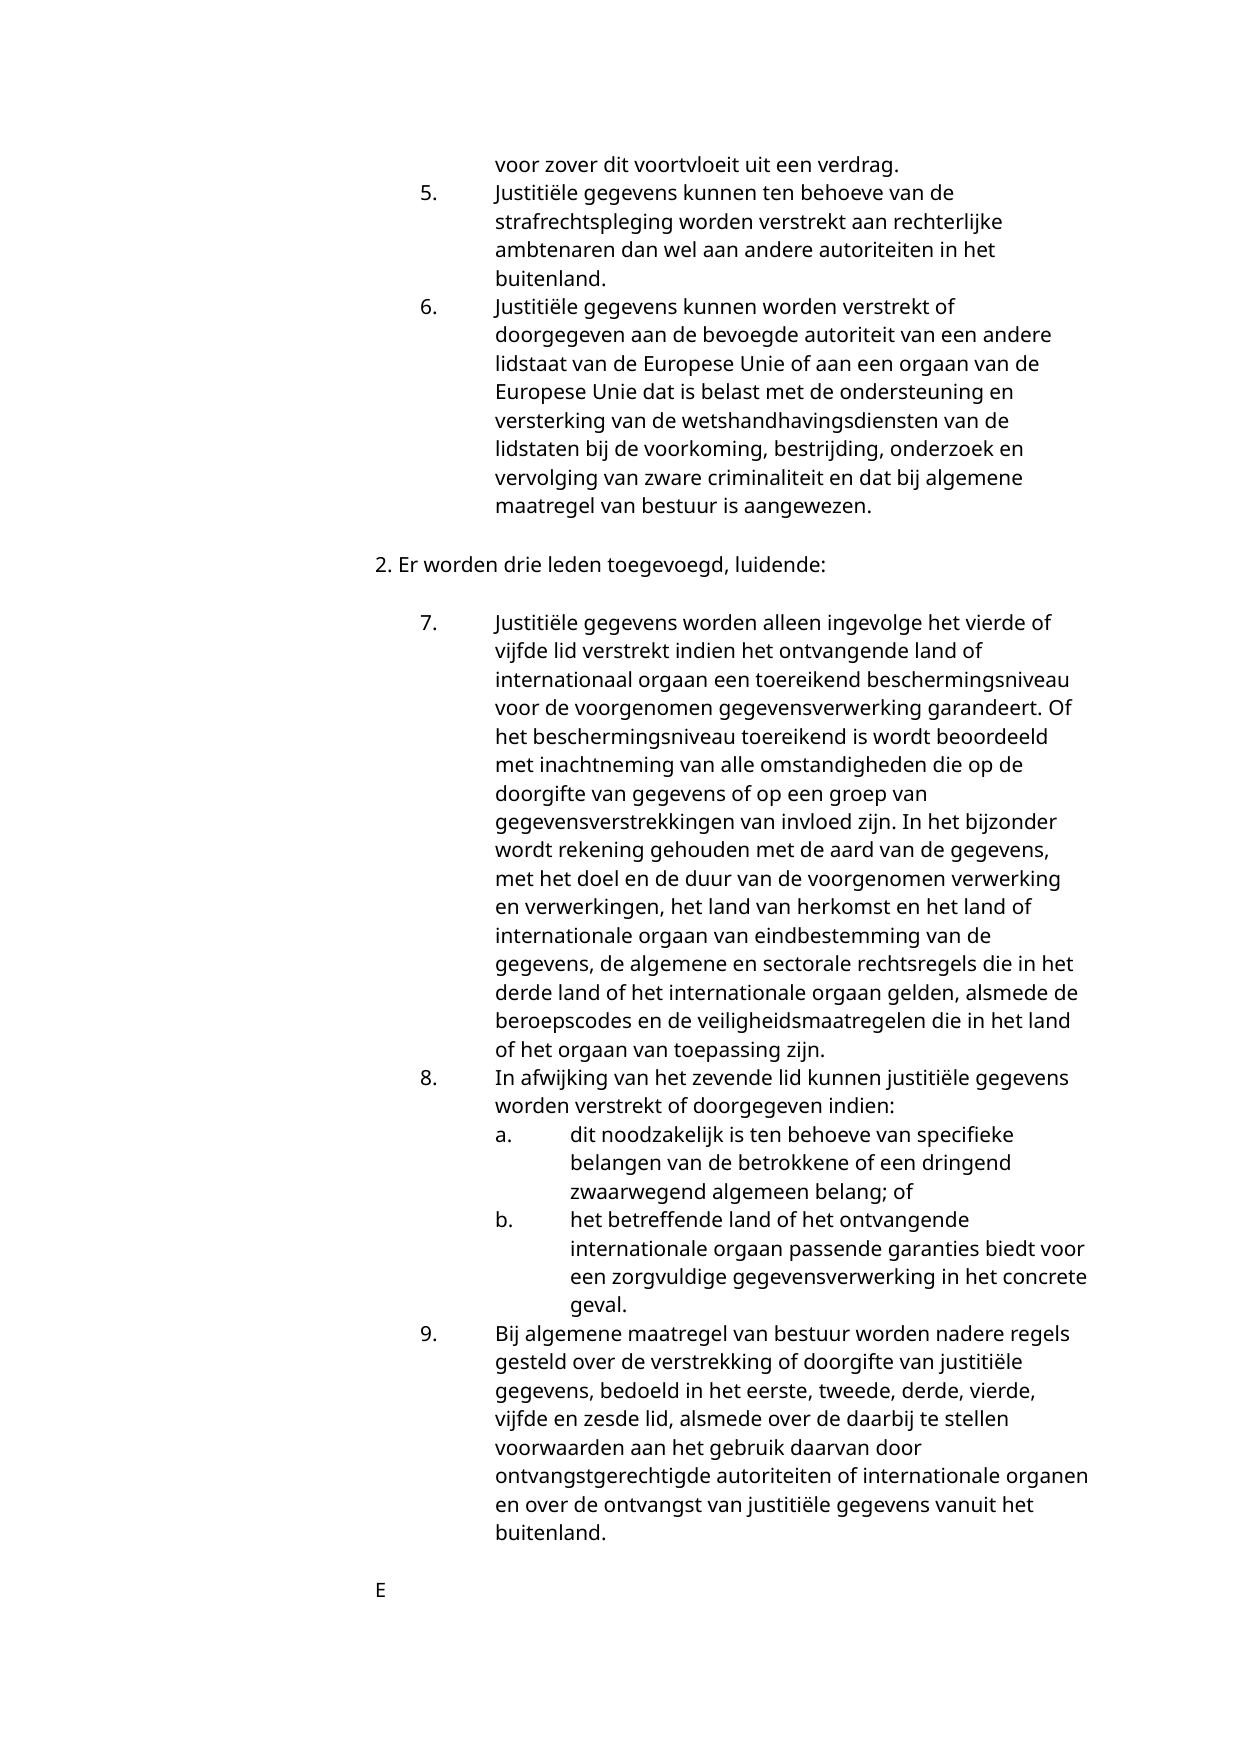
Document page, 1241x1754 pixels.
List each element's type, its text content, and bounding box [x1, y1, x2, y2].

list Justitiële gegevens kunnen ten behoeve van de strafrechtspleging worden verstrekt aan rechterlijke ambtenaren dan wel aan andere autoriteiten in het buitenland. [420, 178, 1090, 292]
list Justitiële gegevens worden alleen ingevolge het vierde of vijfde lid verstrekt indien het ontvangende land of internationaal orgaan een toereikend beschermingsniveau voor de voorgenomen gegevensverwerking garandeert. Of het beschermingsniveau toereikend is wordt beoordeeld met inachtneming van alle omstandigheden die op de doorgifte van gegevens of op een groep van gegevensverstrekkingen van invloed zijn. In het bijzonder wordt rekening gehouden met de aard van de gegevens, met het doel en de duur van de voorgenomen verwerking en verwerkingen, het land van herkomst en het land of internationale orgaan van eindbestemming van de gegevens, de algemene en sectorale rechtsregels die in het derde land of het internationale orgaan gelden, alsmede de beroepscodes en de veiligheidsmaatregelen die in het land of het orgaan van toepassing zijn. [420, 608, 1090, 1063]
text 2. Er worden drie leden toegevoegd, luidende: [375, 550, 1090, 578]
list Bij algemene maatregel van bestuur worden nadere regels gesteld over de verstrekking of doorgifte van justitiële gegevens, bedoeld in het eerste, tweede, derde, vierde, vijfde en zesde lid, alsmede over de daarbij te stellen voorwaarden aan het gebruik daarvan door ontvangstgerechtigde autoriteiten of internationale organen en over de ontvangst van justitiële gegevens vanuit het buitenland. [420, 1319, 1090, 1547]
list dit noodzakelijk is ten behoeve van specifieke belangen van de betrokkene of een dringend zwaarwegend algemeen belang; of [495, 1120, 1090, 1205]
list Justitiële gegevens kunnen worden verstrekt of doorgegeven aan de bevoegde autoriteit van een andere lidstaat van de Europese Unie of aan een orgaan van de Europese Unie dat is belast met de ondersteuning en versterking van de wetshandhavingsdiensten van de lidstaten bij de voorkoming, bestrijding, onderzoek en vervolging van zware criminaliteit en dat bij algemene maatregel van bestuur is aangewezen. [420, 292, 1090, 520]
list voor zover dit voortvloeit uit een verdrag. [420, 150, 1090, 178]
list het betreffende land of het ontvangende internationale orgaan passende garanties biedt voor een zorgvuldige gegevensverwerking in het concrete geval. [495, 1205, 1090, 1319]
list In afwijking van het zevende lid kunnen justitiële gegevens worden verstrekt of doorgegeven indien: [420, 1063, 1090, 1120]
text E [375, 1577, 1090, 1603]
